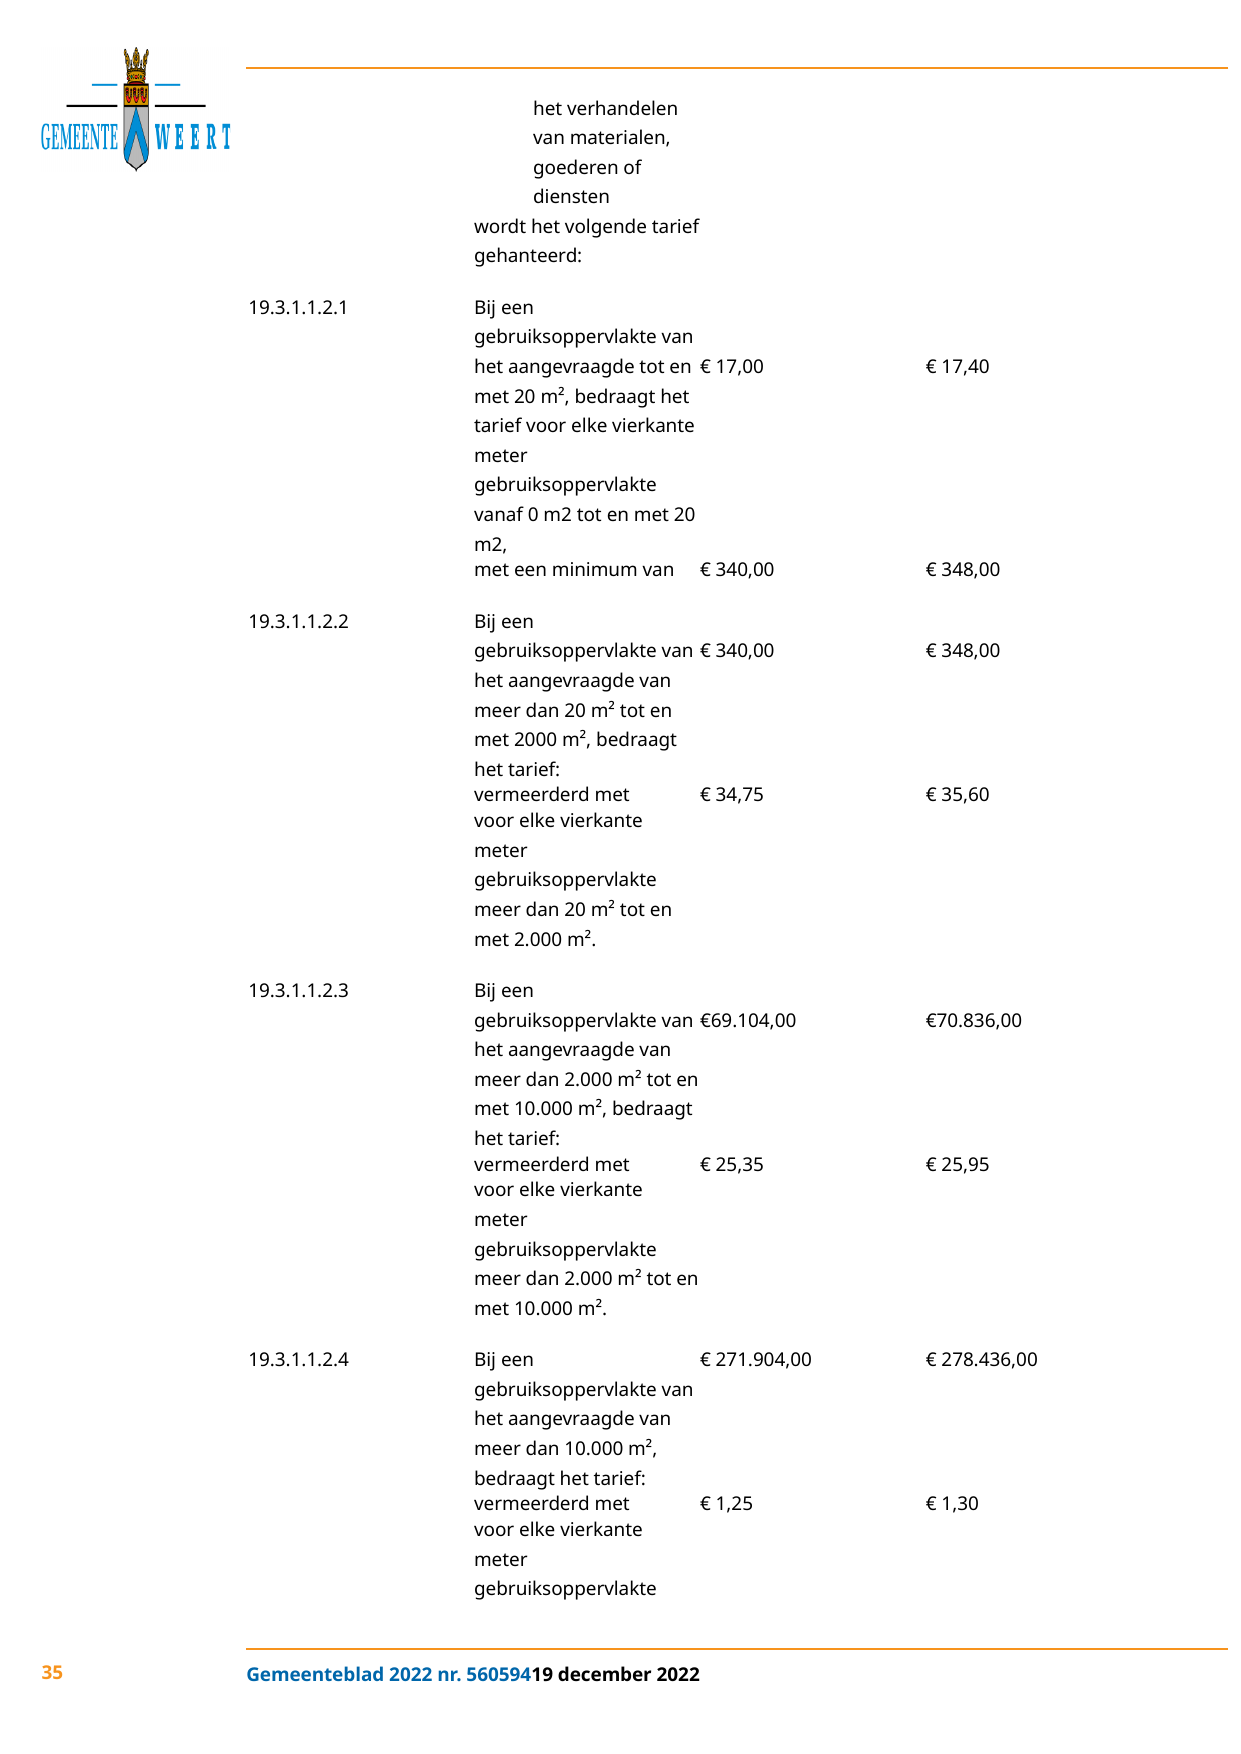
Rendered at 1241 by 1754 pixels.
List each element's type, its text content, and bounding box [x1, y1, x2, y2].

table_cell [700, 808, 926, 951]
table_cell € 1,30 [926, 1490, 1152, 1516]
table_cell [248, 808, 474, 951]
table_cell €69.104,00 [700, 977, 926, 1151]
table_cell vermeerderd met [474, 782, 700, 807]
table_cell [248, 782, 474, 807]
table_cell [248, 269, 474, 294]
table_cell [700, 1516, 926, 1601]
table_cell [248, 582, 474, 608]
table_cell Bij een gebruiksoppervlakte van het aangevraagde van meer dan 10.000 m², bedraagt het tarief: [474, 1346, 700, 1490]
table_cell € 278.436,00 [926, 1346, 1152, 1490]
table_cell [926, 1177, 1152, 1321]
table_cell € 17,40 [926, 294, 1152, 557]
table_cell € 17,00 [700, 294, 926, 557]
table_cell [248, 557, 474, 582]
table_cell € 348,00 [926, 608, 1152, 782]
table_cell Bij een gebruiksoppervlakte van het aangevraagde tot en met 20 m², bedraagt het tarief voor elke vierkante meter gebruiksoppervlakte vanaf 0 m2 tot en met 20 m2, [474, 294, 700, 557]
table_cell [248, 95, 474, 268]
table_cell € 25,35 [700, 1151, 926, 1177]
table_cell €70.836,00 [926, 977, 1152, 1151]
table_cell [248, 1490, 474, 1516]
table_cell € 340,00 [700, 608, 926, 782]
table_cell [926, 582, 1152, 608]
table_cell [248, 951, 474, 977]
table_cell [474, 951, 700, 977]
table_cell het verhandelen van materialen, goederen of diensten wordt het volgende tarief gehanteerd: [474, 95, 700, 268]
table_cell [926, 1321, 1152, 1346]
table_cell € 340,00 [700, 557, 926, 582]
table_cell 19.3.1.1.2.1 [248, 294, 474, 557]
table_cell € 35,60 [926, 782, 1152, 807]
table_cell [248, 1177, 474, 1321]
table_cell voor elke vierkante meter gebruiksoppervlakte meer dan 20 m² tot en met 2.000 m². [474, 808, 700, 951]
table_cell € 1,25 [700, 1490, 926, 1516]
table_cell Bij een gebruiksoppervlakte van het aangevraagde van meer dan 2.000 m² tot en met 10.000 m², bedraagt het tarief: [474, 977, 700, 1151]
table_cell [700, 269, 926, 294]
table_cell € 348,00 [926, 557, 1152, 582]
table_cell [926, 808, 1152, 951]
table_cell [474, 582, 700, 608]
table_cell voor elke vierkante meter gebruiksoppervlakte meer dan 2.000 m² tot en met 10.000 m². [474, 1177, 700, 1321]
table_cell 19.3.1.1.2.2 [248, 608, 474, 782]
table_cell [700, 95, 926, 268]
table_cell 19.3.1.1.2.4 [248, 1346, 474, 1490]
table_cell vermeerderd met [474, 1490, 700, 1516]
table_cell met een minimum van [474, 557, 700, 582]
table_cell [248, 1321, 474, 1346]
table_cell [474, 1321, 700, 1346]
table_cell [700, 1177, 926, 1321]
table_cell vermeerderd met [474, 1151, 700, 1177]
table_cell [248, 1516, 474, 1601]
table_cell [926, 1516, 1152, 1601]
table_cell Bij een gebruiksoppervlakte van het aangevraagde van meer dan 20 m² tot en met 2000 m², bedraagt het tarief: [474, 608, 700, 782]
picture [41, 47, 231, 172]
table_cell € 271.904,00 [700, 1346, 926, 1490]
table_cell [700, 582, 926, 608]
table_cell [926, 951, 1152, 977]
table_cell € 25,95 [926, 1151, 1152, 1177]
table_cell [248, 1151, 474, 1177]
table_cell 19.3.1.1.2.3 [248, 977, 474, 1151]
table_cell € 34,75 [700, 782, 926, 807]
table_cell voor elke vierkante meter gebruiksoppervlakte [474, 1516, 700, 1601]
table_cell [474, 269, 700, 294]
table_cell [700, 951, 926, 977]
table_cell [926, 95, 1152, 268]
table_cell [926, 269, 1152, 294]
table_cell [700, 1321, 926, 1346]
